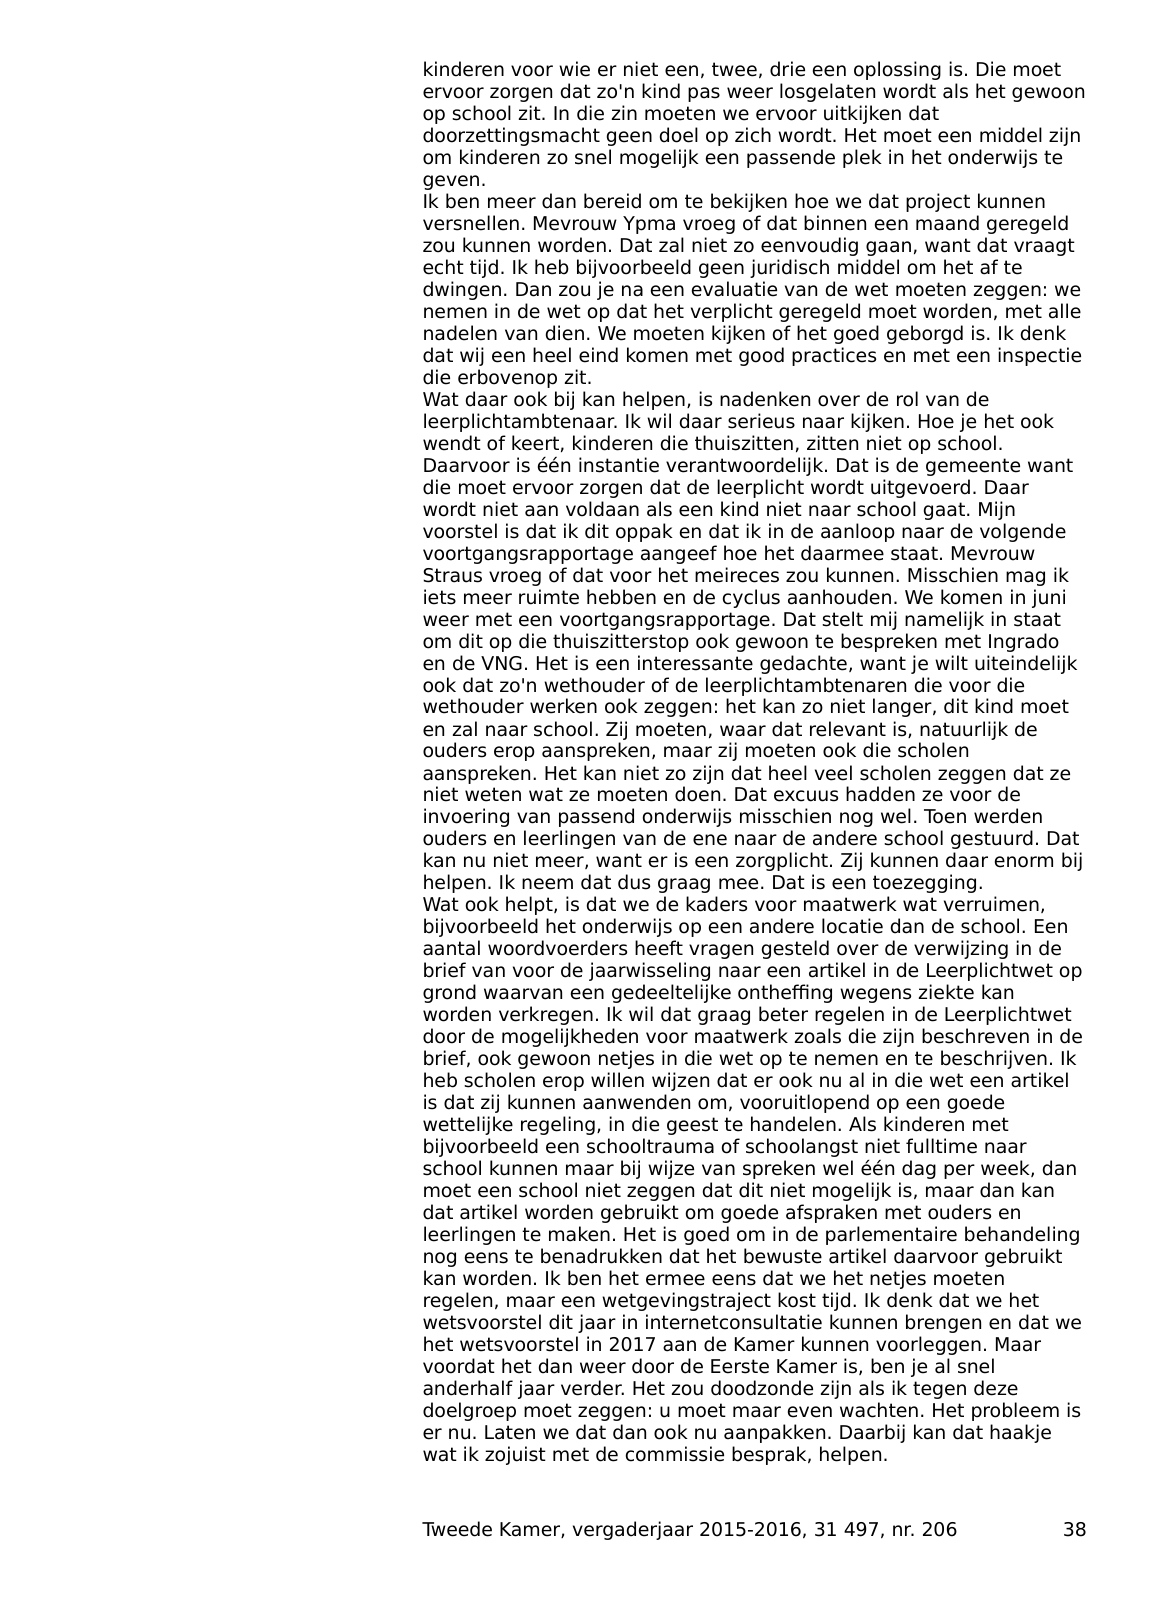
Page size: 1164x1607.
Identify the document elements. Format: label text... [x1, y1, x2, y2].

text Ik ben meer dan bereid om te bekijken hoe we dat project kunnen versnellen. Mevrouw Ypma vroeg of dat binnen een maand geregeld zou kunnen worden. Dat zal niet zo eenvoudig gaan, want dat vraagt echt tijd. Ik heb bijvoorbeeld geen juridisch middel om het af te dwingen. Dan zou je na een evaluatie van de wet moeten zeggen: we nemen in de wet op dat het verplicht geregeld moet worden, met alle nadelen van dien. We moeten kijken of het goed geborgd is. Ik denk dat wij een heel eind komen met good practices en met een inspectie die erbovenop zit. [422, 191, 1087, 389]
text Wat ook helpt, is dat we de kaders voor maatwerk wat verruimen, bijvoorbeeld het onderwijs op een andere locatie dan de school. Een aantal woordvoerders heeft vragen gesteld over de verwijzing in de brief van voor de jaarwisseling naar een artikel in de Leerplichtwet op grond waarvan een gedeeltelijke ontheffing wegens ziekte kan worden verkregen. Ik wil dat graag beter regelen in de Leerplichtwet door de mogelijkheden voor maatwerk zoals die zijn beschreven in de brief, ook gewoon netjes in die wet op te nemen en te beschrijven. Ik heb scholen erop willen wijzen dat er ook nu al in die wet een artikel is dat zij kunnen aanwenden om, vooruitlopend op een goede wettelijke regeling, in die geest te handelen. Als kinderen met bijvoorbeeld een schooltrauma of schoolangst niet fulltime naar school kunnen maar bij wijze van spreken wel één dag per week, dan moet een school niet zeggen dat dit niet mogelijk is, maar dan kan dat artikel worden gebruikt om goede afspraken met ouders en leerlingen te maken. Het is goed om in de parlementaire behandeling nog eens te benadrukken dat het bewuste artikel daarvoor gebruikt kan worden. Ik ben het ermee eens dat we het netjes moeten regelen, maar een wetgevingstraject kost tijd. Ik denk dat we het wetsvoorstel dit jaar in internetconsultatie kunnen brengen en dat we het wetsvoorstel in 2017 aan de Kamer kunnen voorleggen. Maar voordat het dan weer door de Eerste Kamer is, ben je al snel anderhalf jaar verder. Het zou doodzonde zijn als ik tegen deze doelgroep moet zeggen: u moet maar even wachten. Het probleem is er nu. Laten we dat dan ook nu aanpakken. Daarbij kan dat haakje wat ik zojuist met de commissie besprak, helpen. [422, 894, 1087, 1466]
text Wat daar ook bij kan helpen, is nadenken over de rol van de leerplichtambtenaar. Ik wil daar serieus naar kijken. Hoe je het ook wendt of keert, kinderen die thuiszitten, zitten niet op school. Daarvoor is één instantie verantwoordelijk. Dat is de gemeente want die moet ervoor zorgen dat de leerplicht wordt uitgevoerd. Daar wordt niet aan voldaan als een kind niet naar school gaat. Mijn voorstel is dat ik dit oppak en dat ik in de aanloop naar de volgende voortgangsrapportage aangeef hoe het daarmee staat. Mevrouw Straus vroeg of dat voor het meireces zou kunnen. Misschien mag ik iets meer ruimte hebben en de cyclus aanhouden. We komen in juni weer met een voortgangsrapportage. Dat stelt mij namelijk in staat om dit op die thuiszitterstop ook gewoon te bespreken met Ingrado en de VNG. Het is een interessante gedachte, want je wilt uiteindelijk ook dat zo'n wethouder of de leerplichtambtenaren die voor die wethouder werken ook zeggen: het kan zo niet langer, dit kind moet en zal naar school. Zij moeten, waar dat relevant is, natuurlijk de ouders erop aanspreken, maar zij moeten ook die scholen aanspreken. Het kan niet zo zijn dat heel veel scholen zeggen dat ze niet weten wat ze moeten doen. Dat excuus hadden ze voor de invoering van passend onderwijs misschien nog wel. Toen werden ouders en leerlingen van de ene naar de andere school gestuurd. Dat kan nu niet meer, want er is een zorgplicht. Zij kunnen daar enorm bij helpen. Ik neem dat dus graag mee. Dat is een toezegging. [422, 389, 1087, 894]
text kinderen voor wie er niet een, twee, drie een oplossing is. Die moet ervoor zorgen dat zo'n kind pas weer losgelaten wordt als het gewoon op school zit. In die zin moeten we ervoor uitkijken dat doorzettingsmacht geen doel op zich wordt. Het moet een middel zijn om kinderen zo snel mogelijk een passende plek in het onderwijs te geven. [422, 59, 1087, 191]
